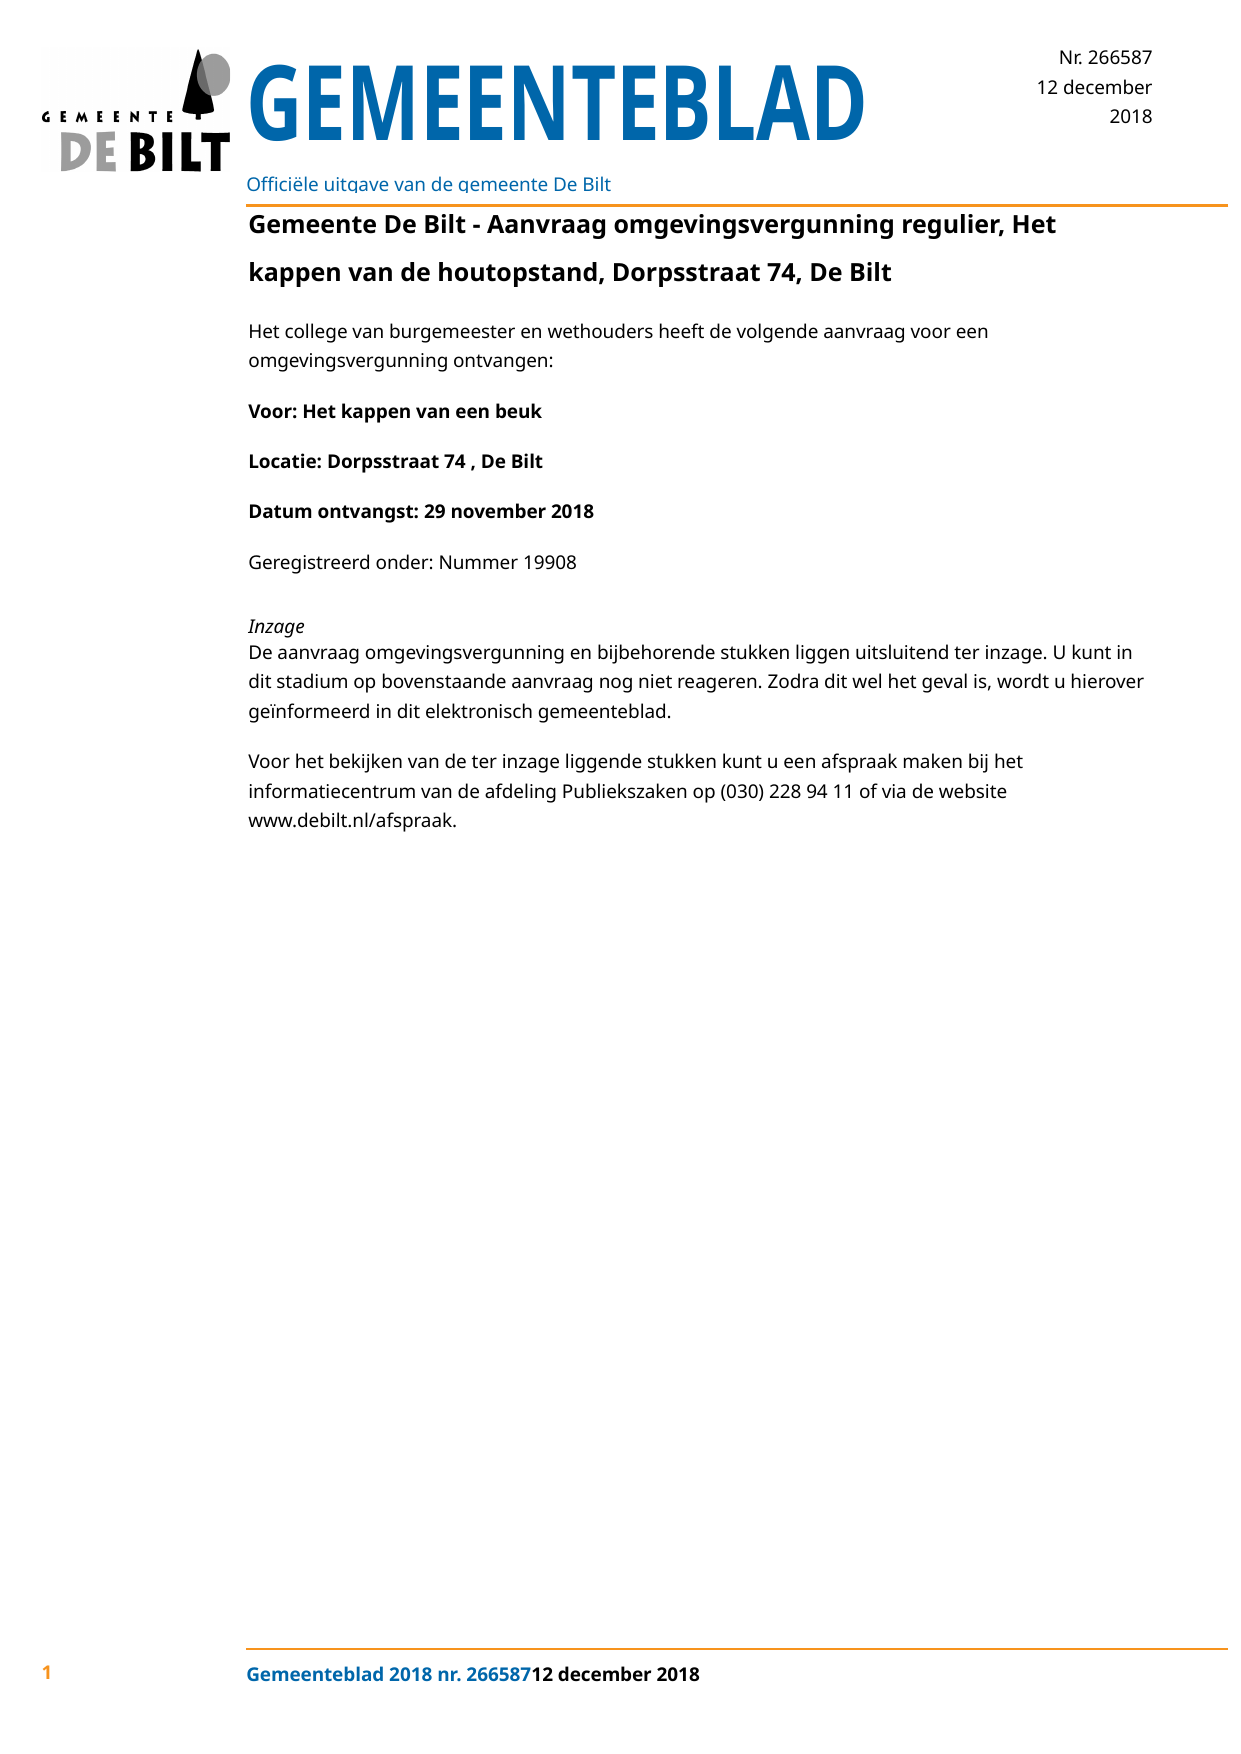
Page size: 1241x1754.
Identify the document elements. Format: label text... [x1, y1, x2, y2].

text Voor: Het kappen van een beuk [248, 398, 1152, 424]
text De aanvraag omgevingsvergunning en bijbehorende stukken liggen uitsluitend ter inzage. U kunt in dit stadium op bovenstaande aanvraag nog niet reageren. Zodra dit wel het geval is, wordt u hierover geïnformeerd in dit elektronisch gemeenteblad. [248, 639, 1152, 724]
text Het college van burgemeester en wethouders heeft de volgende aanvraag voor een omgevingsvergunning ontvangen: [248, 318, 1152, 373]
text Geregistreerd onder: Nummer 19908 [248, 549, 1152, 575]
text Inzage [248, 613, 1152, 639]
text Locatie: Dorpsstraat 74 , De Bilt [248, 448, 1152, 474]
picture [41, 47, 231, 172]
text Voor het bekijken van de ter inzage liggende stukken kunt u een afspraak maken bij het informatiecentrum van de afdeling Publiekszaken op (030) 228 94 11 of via de website www.debilt.nl/afspraak. [248, 748, 1152, 833]
text Datum ontvangst: 29 november 2018 [248, 499, 1152, 524]
text Gemeente De Bilt - Aanvraag omgevingsvergunning regulier, Het kappen van de houtopstand, Dorpsstraat 74, De Bilt [248, 207, 1152, 288]
